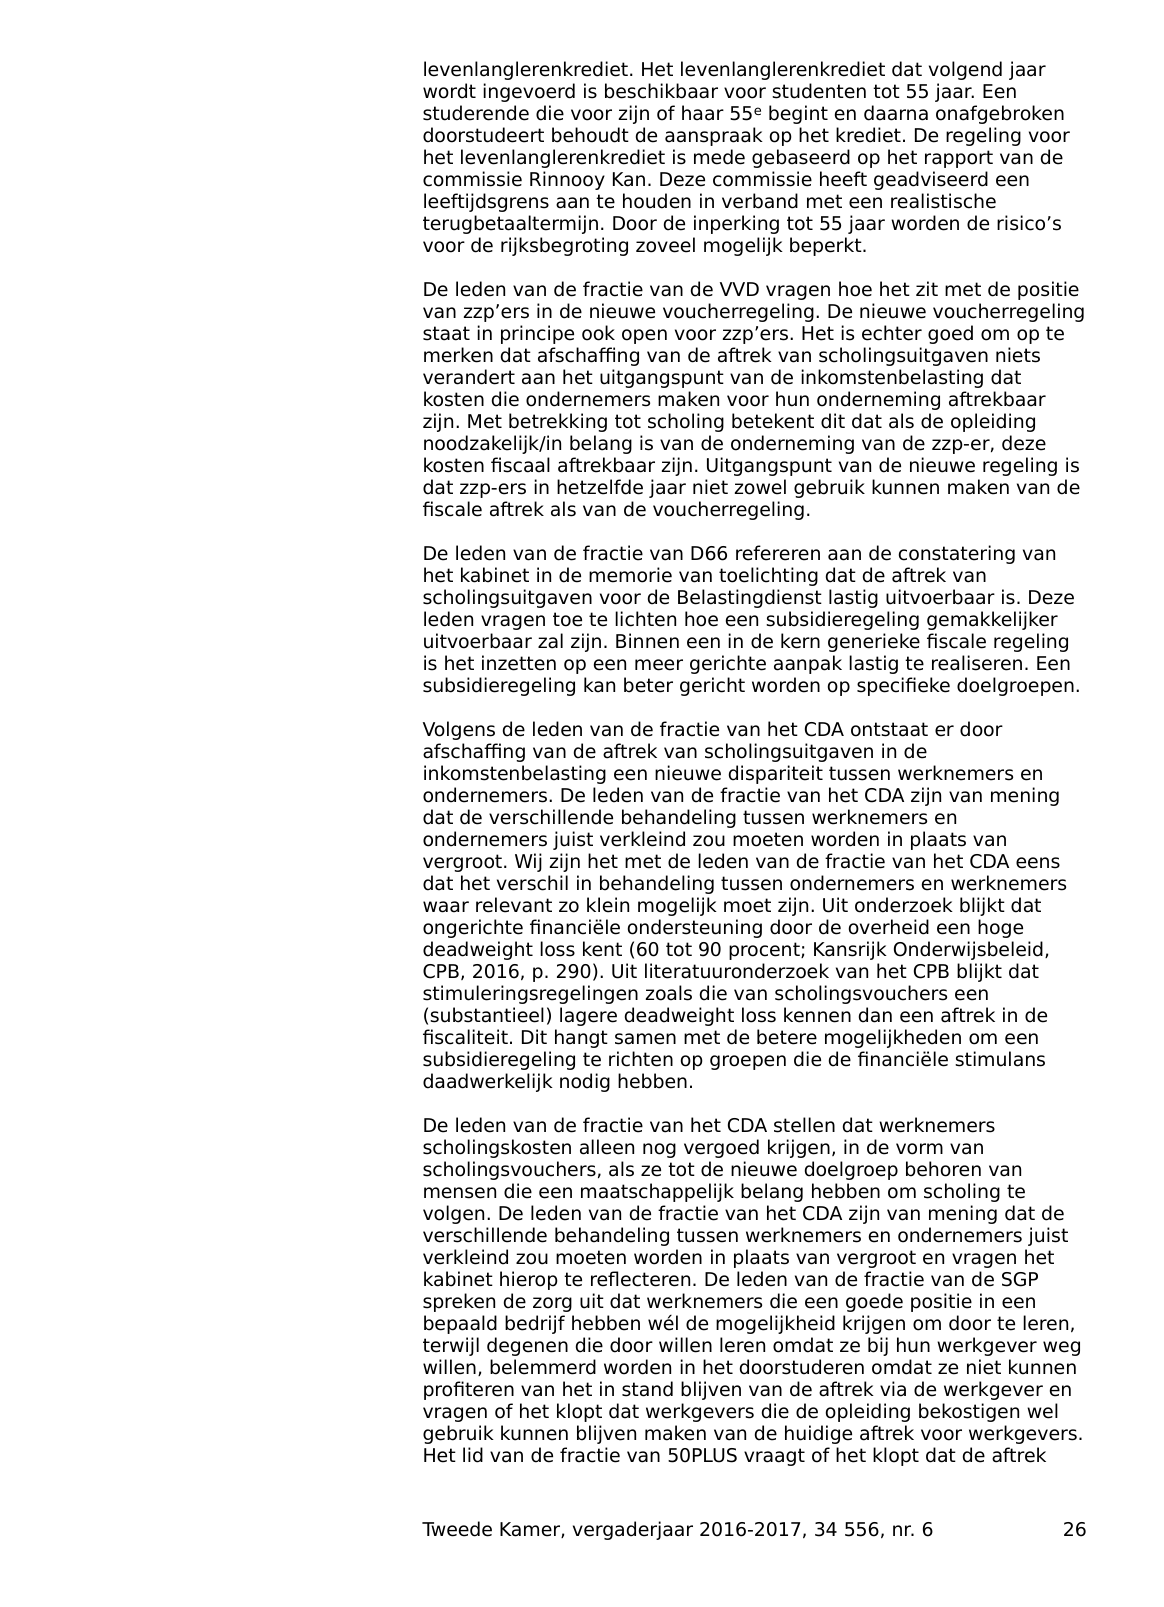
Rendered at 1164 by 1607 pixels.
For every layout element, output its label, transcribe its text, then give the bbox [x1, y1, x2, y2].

text De leden van de fractie van de VVD vragen hoe het zit met de positie van zzp’ers in de nieuwe voucherregeling. De nieuwe voucherregeling staat in principe ook open voor zzp’ers. Het is echter goed om op te merken dat afschaffing van de aftrek van scholingsuitgaven niets verandert aan het uitgangspunt van de inkomstenbelasting dat kosten die ondernemers maken voor hun onderneming aftrekbaar zijn. Met betrekking tot scholing betekent dit dat als de opleiding noodzakelijk/in belang is van de onderneming van de zzp-er, deze kosten fiscaal aftrekbaar zijn. Uitgangspunt van de nieuwe regeling is dat zzp-ers in hetzelfde jaar niet zowel gebruik kunnen maken van de fiscale aftrek als van de voucherregeling. [422, 279, 1087, 521]
text De leden van de fractie van het CDA stellen dat werknemers scholingskosten alleen nog vergoed krijgen, in de vorm van scholingsvouchers, als ze tot de nieuwe doelgroep behoren van mensen die een maatschappelijk belang hebben om scholing te volgen. De leden van de fractie van het CDA zijn van mening dat de verschillende behandeling tussen werknemers en ondernemers juist verkleind zou moeten worden in plaats van vergroot en vragen het kabinet hierop te reflecteren. De leden van de fractie van de SGP spreken de zorg uit dat werknemers die een goede positie in een bepaald bedrijf hebben wél de mogelijkheid krijgen om door te leren, terwijl degenen die door willen leren omdat ze bij hun werkgever weg willen, belemmerd worden in het doorstuderen omdat ze niet kunnen profiteren van het in stand blijven van de aftrek via de werkgever en vragen of het klopt dat werkgevers die de opleiding bekostigen wel gebruik kunnen blijven maken van de huidige aftrek voor werkgevers. Het lid van de fractie van 50PLUS vraagt of het klopt dat de aftrek [422, 1115, 1087, 1467]
text De leden van de fractie van D66 refereren aan de constatering van het kabinet in de memorie van toelichting dat de aftrek van scholingsuitgaven voor de Belastingdienst lastig uitvoerbaar is. Deze leden vragen toe te lichten hoe een subsidieregeling gemakkelijker uitvoerbaar zal zijn. Binnen een in de kern generieke fiscale regeling is het inzetten op een meer gerichte aanpak lastig te realiseren. Een subsidieregeling kan beter gericht worden op specifieke doelgroepen. [422, 543, 1087, 697]
text levenlanglerenkrediet. Het levenlanglerenkrediet dat volgend jaar wordt ingevoerd is beschikbaar voor studenten tot 55 jaar. Een studerende die voor zijn of haar 55e begint en daarna onafgebroken doorstudeert behoudt de aanspraak op het krediet. De regeling voor het levenlanglerenkrediet is mede gebaseerd op het rapport van de commissie Rinnooy Kan. Deze commissie heeft geadviseerd een leeftijdsgrens aan te houden in verband met een realistische terugbetaaltermijn. Door de inperking tot 55 jaar worden de risico’s voor de rijksbegroting zoveel mogelijk beperkt. [422, 59, 1087, 257]
text Volgens de leden van de fractie van het CDA ontstaat er door afschaffing van de aftrek van scholingsuitgaven in de inkomstenbelasting een nieuwe dispariteit tussen werknemers en ondernemers. De leden van de fractie van het CDA zijn van mening dat de verschillende behandeling tussen werknemers en ondernemers juist verkleind zou moeten worden in plaats van vergroot. Wij zijn het met de leden van de fractie van het CDA eens dat het verschil in behandeling tussen ondernemers en werknemers waar relevant zo klein mogelijk moet zijn. Uit onderzoek blijkt dat ongerichte financiële ondersteuning door de overheid een hoge deadweight loss kent (60 tot 90 procent; Kansrijk Onderwijsbeleid, CPB, 2016, p. 290). Uit literatuuronderzoek van het CPB blijkt dat stimuleringsregelingen zoals die van scholingsvouchers een (substantieel) lagere deadweight loss kennen dan een aftrek in de fiscaliteit. Dit hangt samen met de betere mogelijkheden om een subsidieregeling te richten op groepen die de financiële stimulans daadwerkelijk nodig hebben. [422, 719, 1087, 1093]
